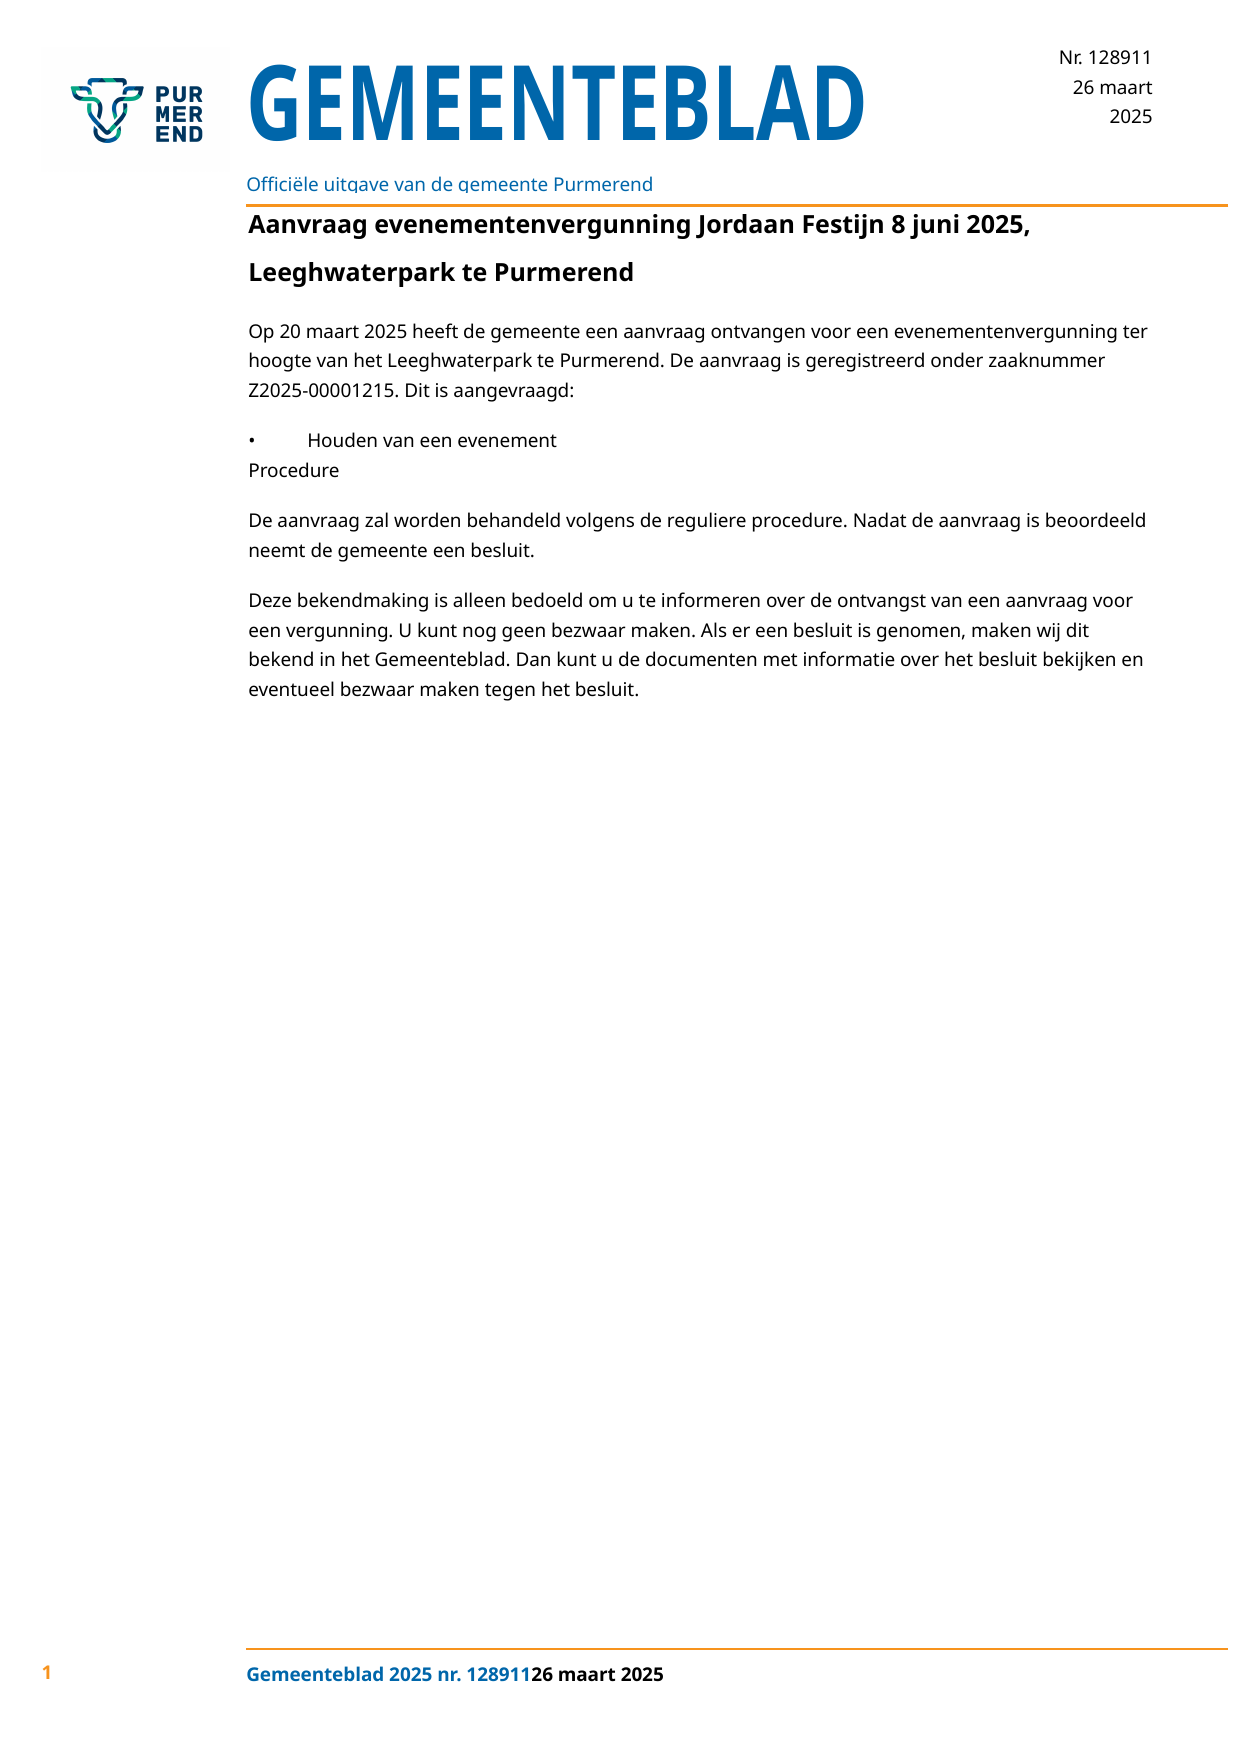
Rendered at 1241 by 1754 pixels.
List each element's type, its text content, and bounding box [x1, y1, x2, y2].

text Procedure [248, 457, 1152, 483]
picture [41, 47, 231, 172]
text Op 20 maart 2025 heeft de gemeente een aanvraag ontvangen voor een evenementenvergunning ter hoogte van het Leeghwaterpark te Purmerend. De aanvraag is geregistreerd onder zaaknummer Z2025-00001215. Dit is aangevraagd: [248, 318, 1152, 403]
list Houden van een evenement [248, 427, 1152, 453]
text De aanvraag zal worden behandeld volgens de reguliere procedure. Nadat de aanvraag is beoordeeld neemt de gemeente een besluit. [248, 507, 1152, 563]
text Deze bekendmaking is alleen bedoeld om u te informeren over de ontvangst van een aanvraag voor een vergunning. U kunt nog geen bezwaar maken. Als er een besluit is genomen, maken wij dit bekend in het Gemeenteblad. Dan kunt u de documenten met informatie over het besluit bekijken en eventueel bezwaar maken tegen het besluit. [248, 587, 1152, 702]
text Aanvraag evenementenvergunning Jordaan Festijn 8 juni 2025, Leeghwaterpark te Purmerend [248, 207, 1152, 288]
